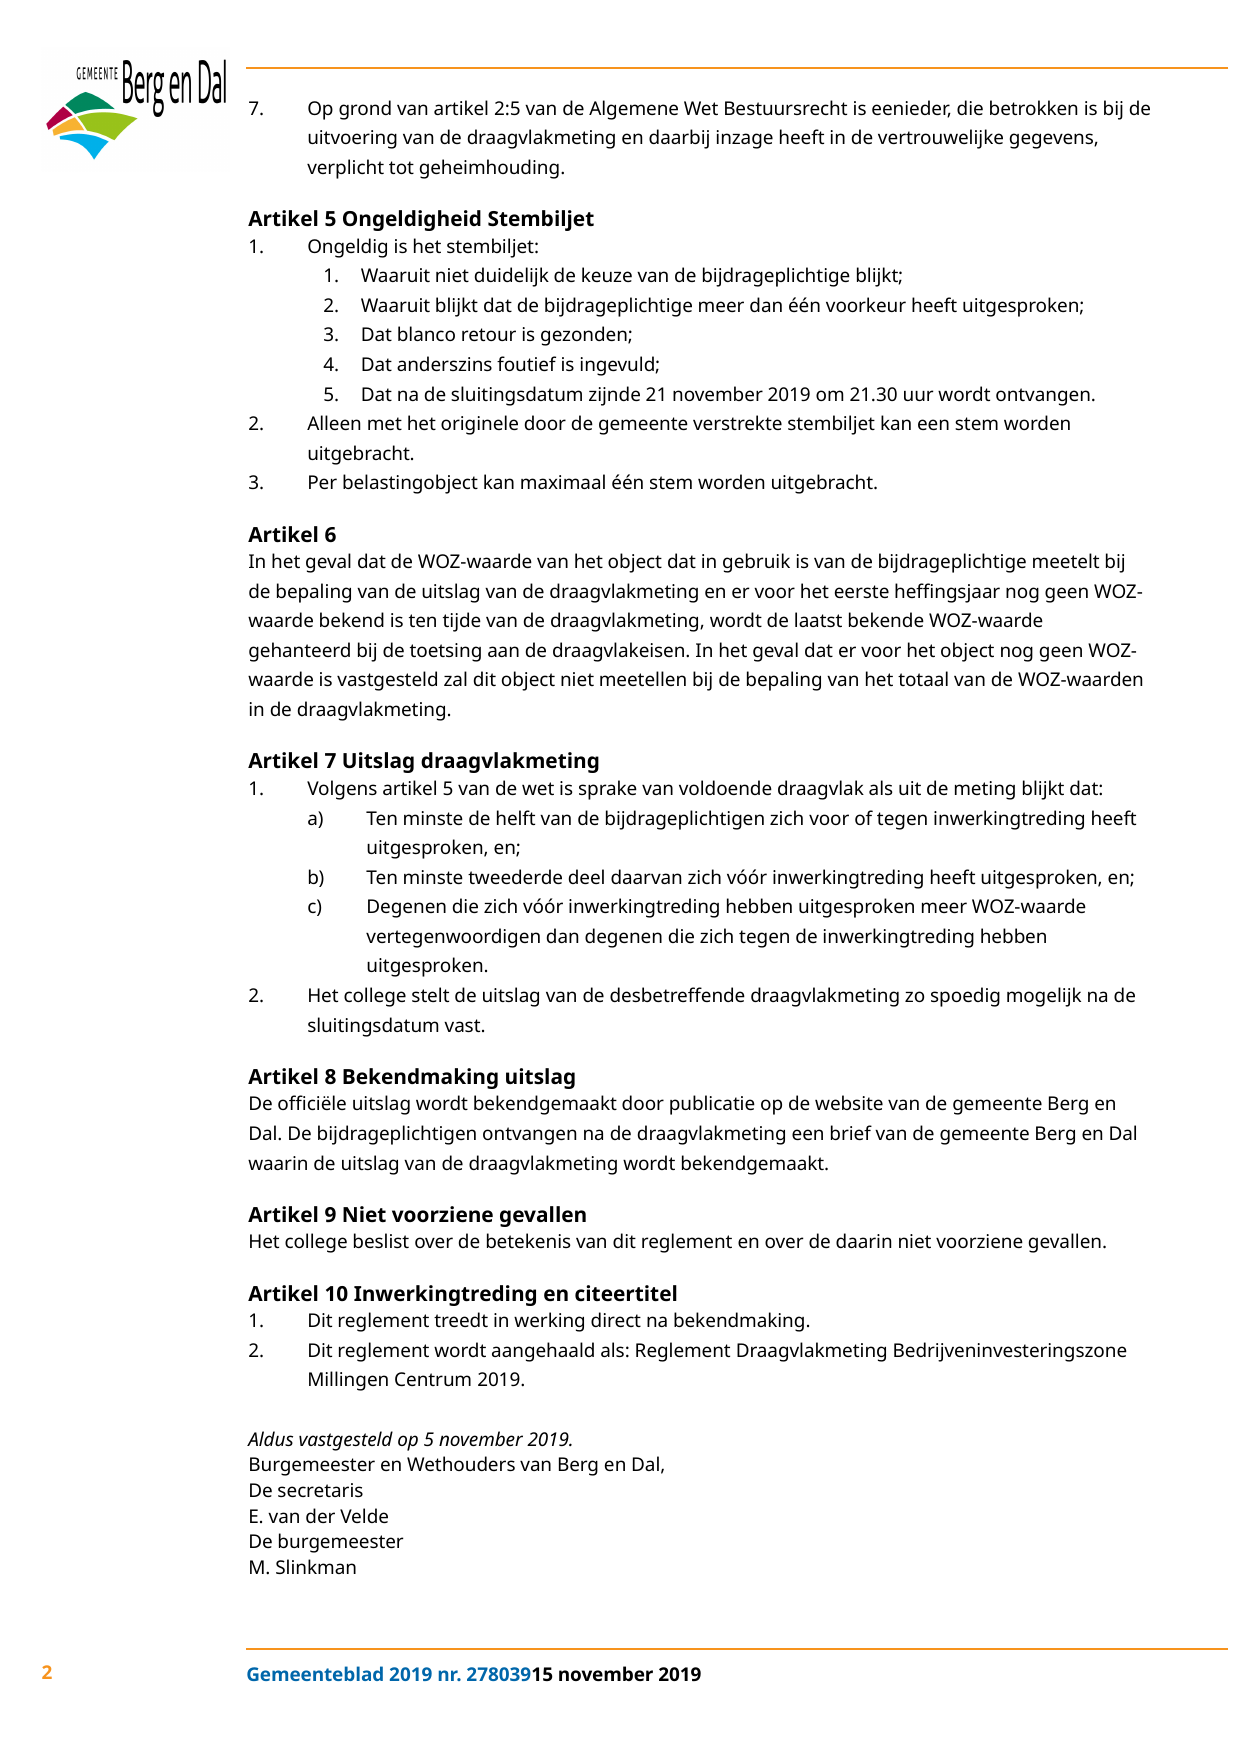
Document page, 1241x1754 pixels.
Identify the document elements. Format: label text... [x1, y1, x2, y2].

list Volgens artikel 5 van de wet is sprake van voldoende draagvlak als uit de meting blijkt dat: [248, 775, 1152, 801]
list Ten minste de helft van de bijdrageplichtigen zich voor of tegen inwerkingtreding heeft uitgesproken, en; [307, 805, 1152, 860]
list Alleen met het originele door de gemeente verstrekte stembiljet kan een stem worden uitgebracht. [248, 410, 1152, 466]
list Ongeldig is het stembiljet: [248, 233, 1152, 258]
text De burgemeester [248, 1529, 1152, 1554]
text Artikel 6 [248, 520, 1152, 548]
list Dat na de sluitingsdatum zijnde 21 november 2019 om 21.30 uur wordt ontvangen. [323, 381, 1152, 406]
list Waaruit niet duidelijk de keuze van de bijdrageplichtige blijkt; [323, 262, 1152, 288]
list Waaruit blijkt dat de bijdrageplichtige meer dan één voorkeur heeft uitgesproken; [323, 292, 1152, 318]
list Het college stelt de uitslag van de desbetreffende draagvlakmeting zo spoedig mogelijk na de sluitingsdatum vast. [248, 982, 1152, 1037]
list Ten minste tweederde deel daarvan zich vóór inwerkingtreding heeft uitgesproken, en; [307, 864, 1152, 889]
list Dat anderszins foutief is ingevuld; [323, 351, 1152, 377]
text M. Slinkman [248, 1554, 1152, 1580]
text Artikel 10 Inwerkingtreding en citeertitel [248, 1279, 1152, 1307]
text Artikel 5 Ongeldigheid Stembiljet [248, 204, 1152, 233]
text Artikel 9 Niet voorziene gevallen [248, 1200, 1152, 1229]
text Artikel 8 Bekendmaking uitslag [248, 1062, 1152, 1091]
list Per belastingobject kan maximaal één stem worden uitgebracht. [248, 469, 1152, 495]
text De officiële uitslag wordt bekendgemaakt door publicatie op de website van de gemeente Berg en Dal. De bijdrageplichtigen ontvangen na de draagvlakmeting een brief van de gemeente Berg en Dal waarin de uitslag van de draagvlakmeting wordt bekendgemaakt. [248, 1091, 1152, 1176]
text Burgemeester en Wethouders van Berg en Dal, [248, 1452, 1152, 1477]
list Dit reglement wordt aangehaald als: Reglement Draagvlakmeting Bedrijveninvesteringszone Millingen Centrum 2019. [248, 1337, 1152, 1392]
picture [41, 47, 231, 172]
list Degenen die zich vóór inwerkingtreding hebben uitgesproken meer WOZ-waarde vertegenwoordigen dan degenen die zich tegen de inwerkingtreding hebben uitgesproken. [307, 893, 1152, 978]
list Dit reglement treedt in werking direct na bekendmaking. [248, 1307, 1152, 1333]
text Het college beslist over de betekenis van dit reglement en over de daarin niet voorziene gevallen. [248, 1229, 1152, 1254]
text In het geval dat de WOZ-waarde van het object dat in gebruik is van de bijdrageplichtige meetelt bij de bepaling van de uitslag van de draagvlakmeting en er voor het eerste heffingsjaar nog geen WOZ-waarde bekend is ten tijde van de draagvlakmeting, wordt de laatst bekende WOZ-waarde gehanteerd bij de toetsing aan de draagvlakeisen. In het geval dat er voor het object nog geen WOZ-waarde is vastgesteld zal dit object niet meetellen bij de bepaling van het totaal van de WOZ-waarden in de draagvlakmeting. [248, 548, 1152, 722]
text De secretaris [248, 1477, 1152, 1503]
list Op grond van artikel 2:5 van de Algemene Wet Bestuursrecht is eenieder, die betrokken is bij de uitvoering van de draagvlakmeting en daarbij inzage heeft in de vertrouwelijke gegevens, verplicht tot geheimhouding. [248, 95, 1152, 180]
list Dat blanco retour is gezonden; [323, 322, 1152, 347]
text Artikel 7 Uitslag draagvlakmeting [248, 747, 1152, 775]
text E. van der Velde [248, 1503, 1152, 1529]
text Aldus vastgesteld op 5 november 2019. [248, 1426, 1152, 1452]
